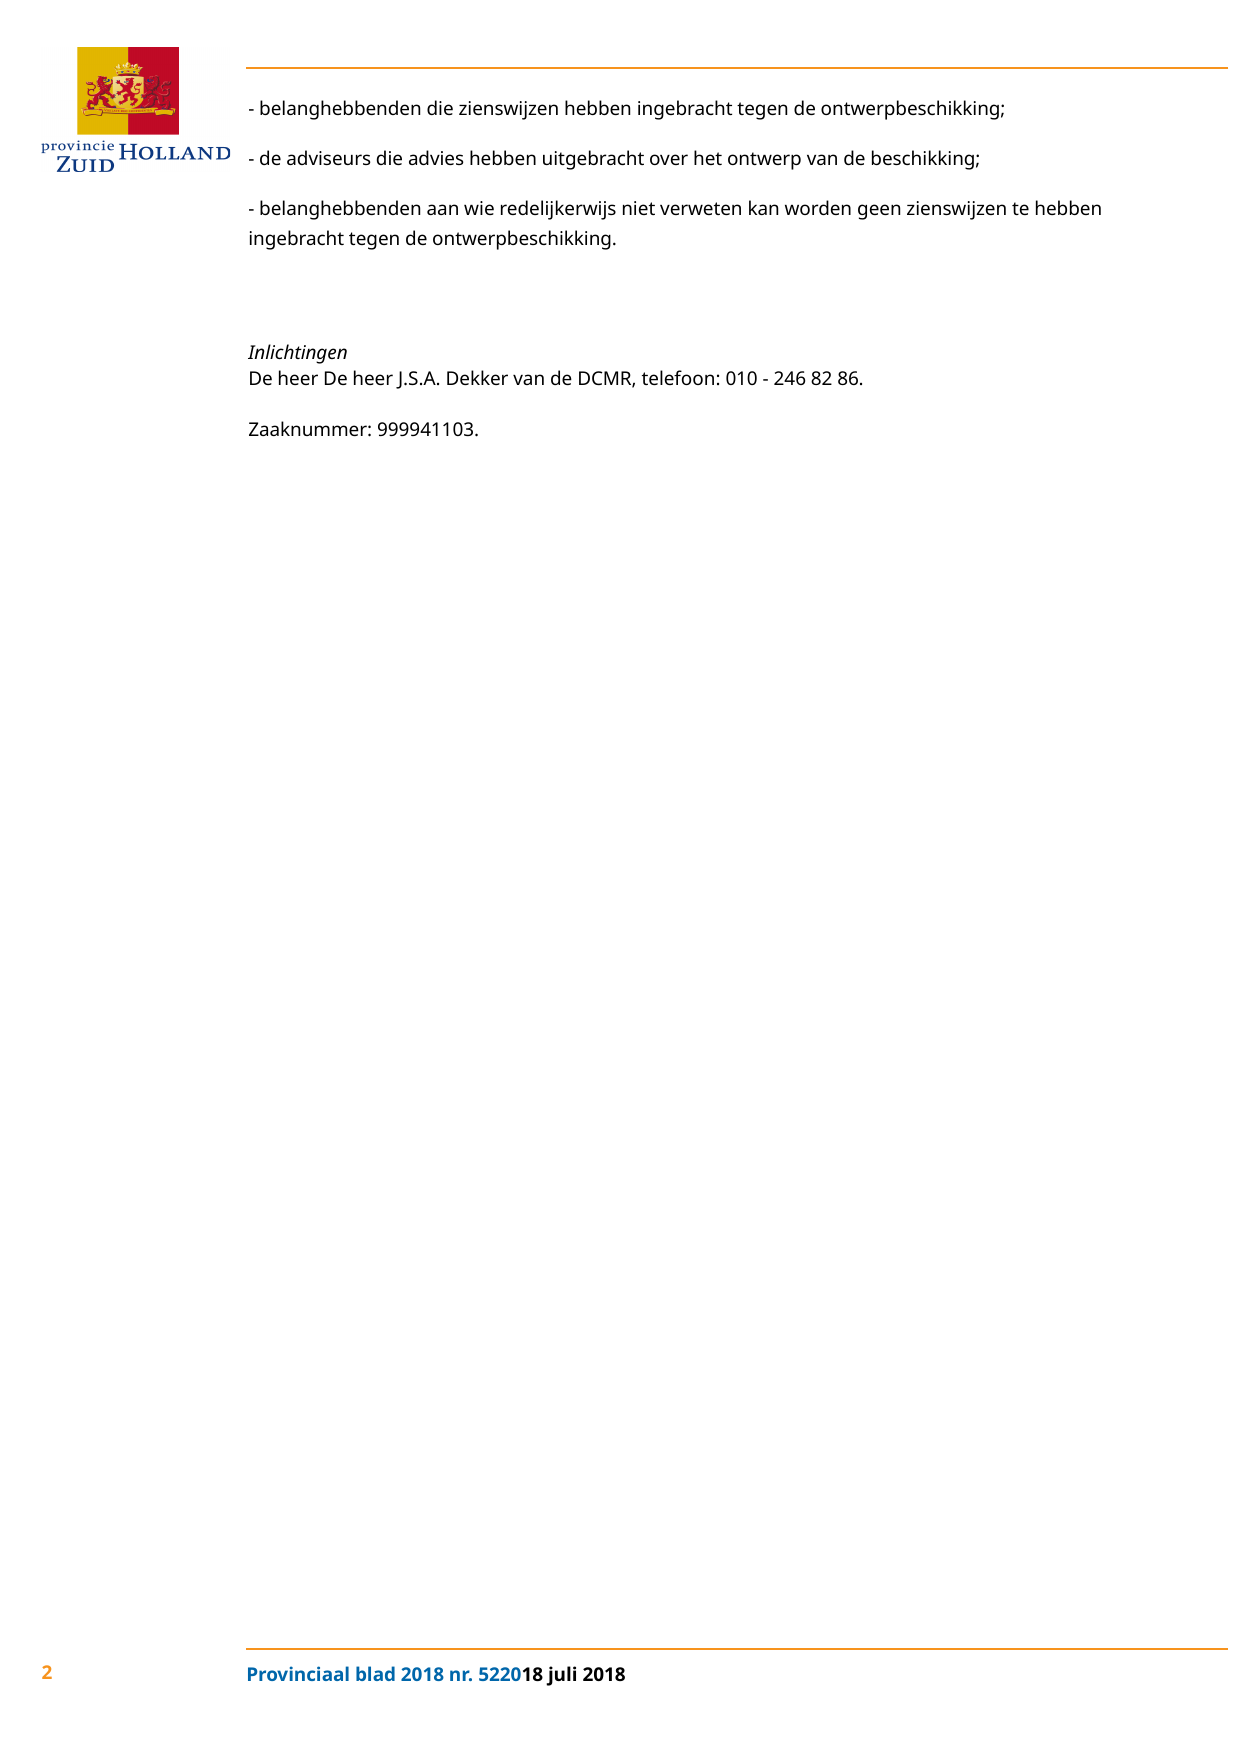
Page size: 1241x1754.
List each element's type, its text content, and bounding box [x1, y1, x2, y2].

text - belanghebbenden die zienswijzen hebben ingebracht tegen de ontwerpbeschikking; [248, 95, 1152, 121]
text - belanghebbenden aan wie redelijkerwijs niet verweten kan worden geen zienswijzen te hebben ingebracht tegen de ontwerpbeschikking. [248, 196, 1152, 251]
picture [41, 47, 231, 172]
text Inlichtingen [248, 339, 1152, 365]
text - de adviseurs die advies hebben uitgebracht over het ontwerp van de beschikking; [248, 145, 1152, 171]
text De heer De heer J.S.A. Dekker van de DCMR, telefoon: 010 - 246 82 86. [248, 365, 1152, 391]
text Zaaknummer: 999941103. [248, 416, 1152, 441]
